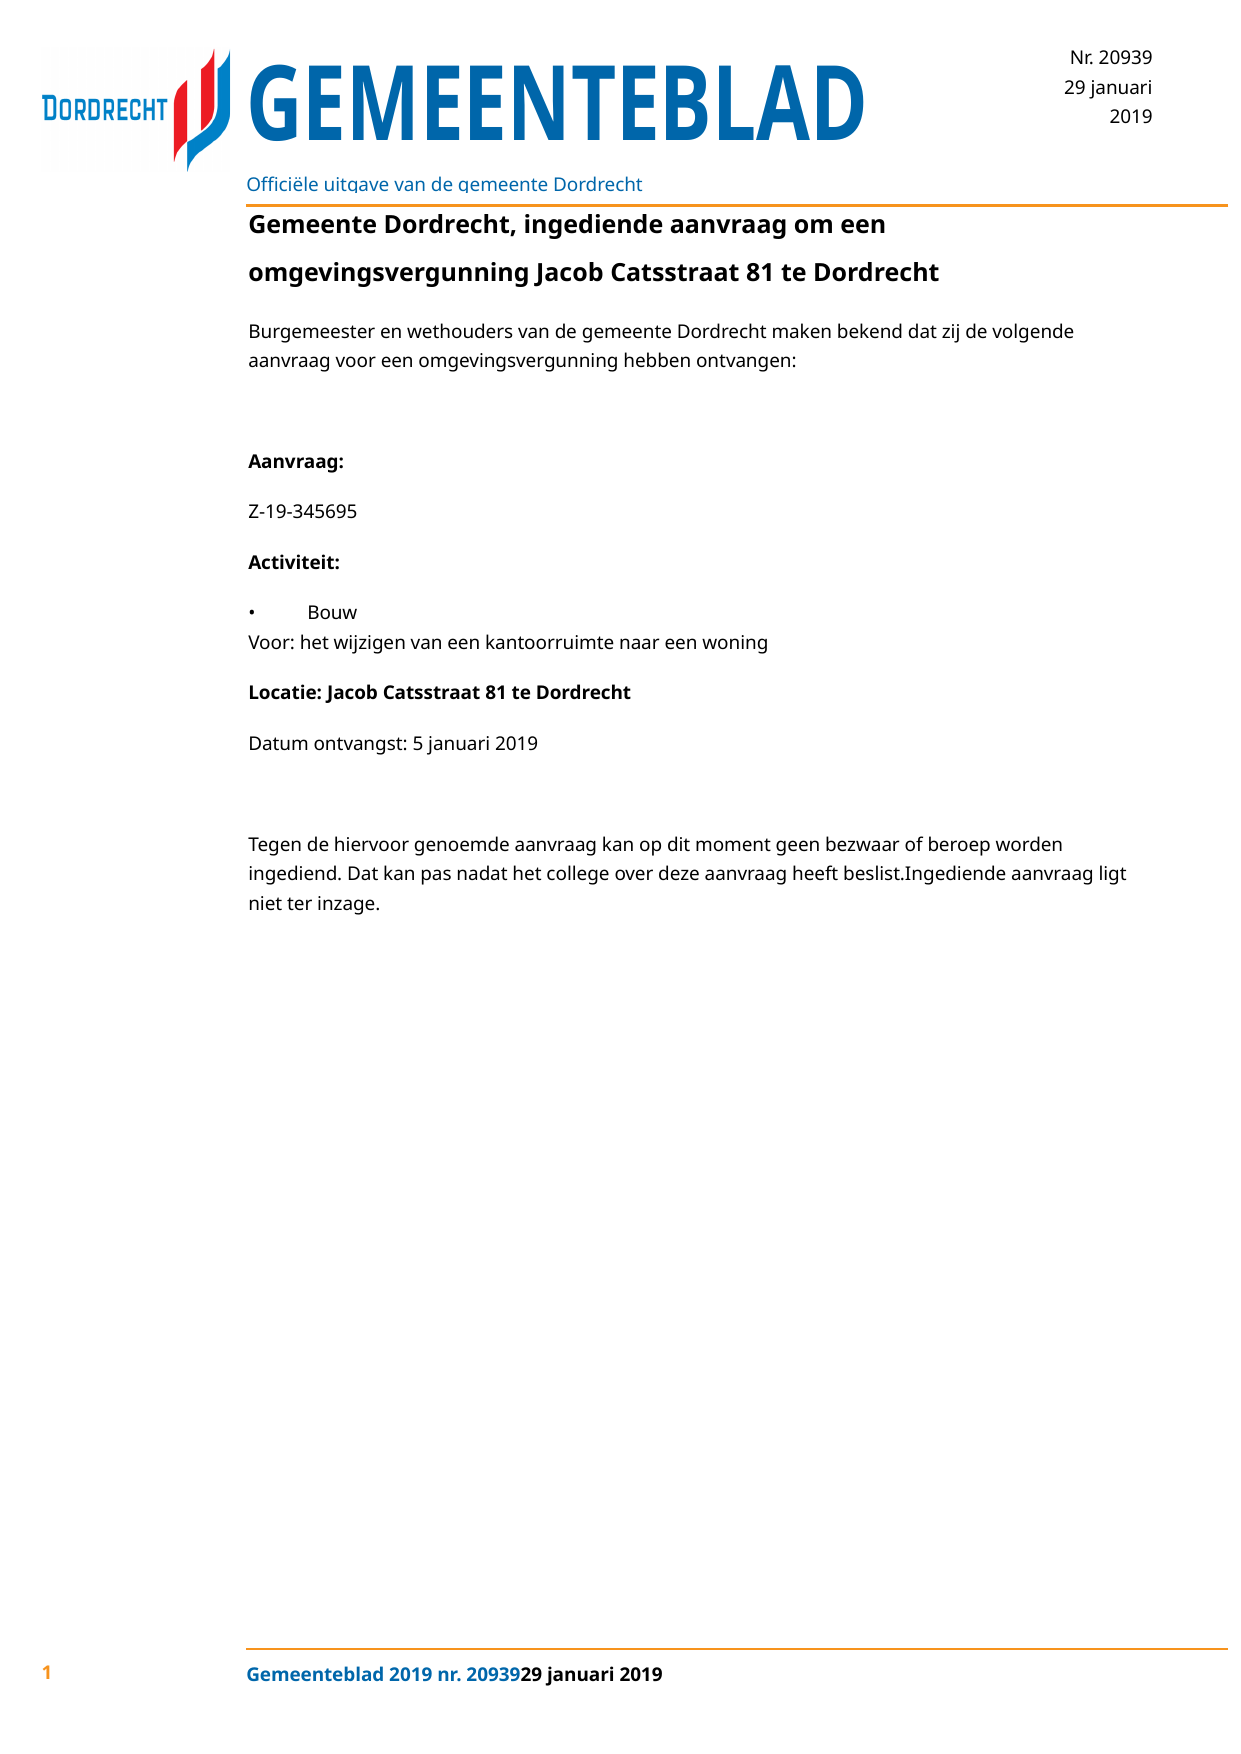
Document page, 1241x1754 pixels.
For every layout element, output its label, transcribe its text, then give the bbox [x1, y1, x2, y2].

text Datum ontvangst: 5 januari 2019 [248, 730, 1152, 756]
text Burgemeester en wethouders van de gemeente Dordrecht maken bekend dat zij de volgende aanvraag voor een omgevingsvergunning hebben ontvangen: [248, 318, 1152, 373]
text Activiteit: [248, 549, 1152, 575]
text Tegen de hiervoor genoemde aanvraag kan op dit moment geen bezwaar of beroep worden ingediend. Dat kan pas nadat het college over deze aanvraag heeft beslist.Ingediende aanvraag ligt niet ter inzage. [248, 831, 1152, 916]
text Locatie: Jacob Catsstraat 81 te Dordrecht [248, 679, 1152, 705]
text Voor: het wijzigen van een kantoorruimte naar een woning [248, 629, 1152, 655]
text Aanvraag: [248, 448, 1152, 474]
picture [41, 47, 231, 172]
text Z-19-345695 [248, 499, 1152, 524]
list Bouw [248, 599, 1152, 625]
text Gemeente Dordrecht, ingediende aanvraag om een omgevingsvergunning Jacob Catsstraat 81 te Dordrecht [248, 207, 1152, 288]
